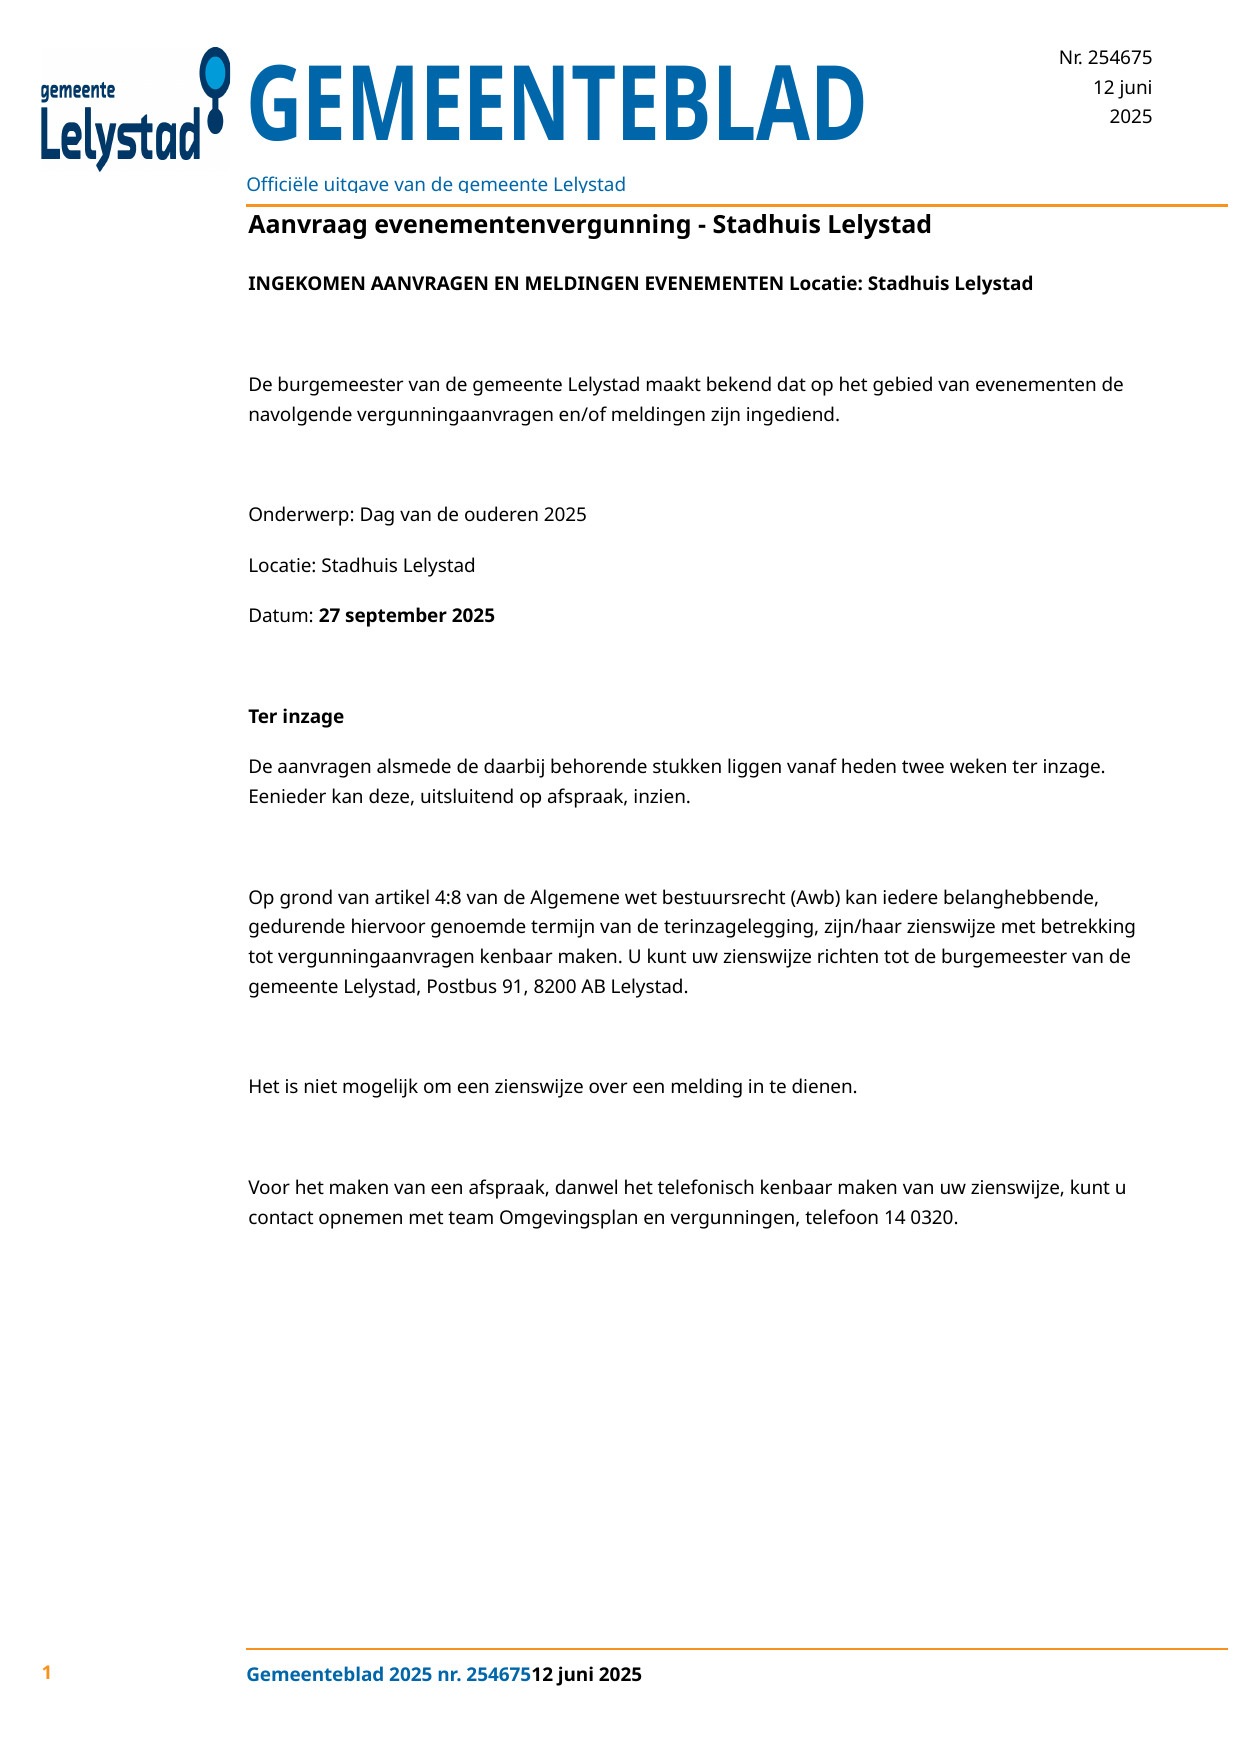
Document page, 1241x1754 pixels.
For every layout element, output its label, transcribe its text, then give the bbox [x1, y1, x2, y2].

text Datum: 27 september 2025 [248, 602, 1152, 628]
text Voor het maken van een afspraak, danwel het telefonisch kenbaar maken van uw zienswijze, kunt u contact opnemen met team Omgevingsplan en vergunningen, telefoon 14 0320. [248, 1174, 1152, 1230]
text Locatie: Stadhuis Lelystad [248, 552, 1152, 578]
text INGEKOMEN AANVRAGEN EN MELDINGEN EVENEMENTEN Locatie: Stadhuis Lelystad [248, 270, 1152, 296]
text Op grond van artikel 4:8 van de Algemene wet bestuursrecht (Awb) kan iedere belanghebbende, gedurende hiervoor genoemde termijn van de terinzagelegging, zijn/haar zienswijze met betrekking tot vergunningaanvragen kenbaar maken. U kunt uw zienswijze richten tot de burgemeester van de gemeente Lelystad, Postbus 91, 8200 AB Lelystad. [248, 884, 1152, 998]
text Aanvraag evenementenvergunning - Stadhuis Lelystad [248, 207, 1152, 241]
text De burgemeester van de gemeente Lelystad maakt bekend dat op het gebied van evenementen de navolgende vergunningaanvragen en/of meldingen zijn ingediend. [248, 371, 1152, 426]
picture [41, 47, 231, 172]
text Het is niet mogelijk om een zienswijze over een melding in te dienen. [248, 1074, 1152, 1099]
text Ter inzage [248, 703, 1152, 729]
text De aanvragen alsmede de daarbij behorende stukken liggen vanaf heden twee weken ter inzage. Eenieder kan deze, uitsluitend op afspraak, inzien. [248, 754, 1152, 809]
text Onderwerp: Dag van de ouderen 2025 [248, 502, 1152, 527]
